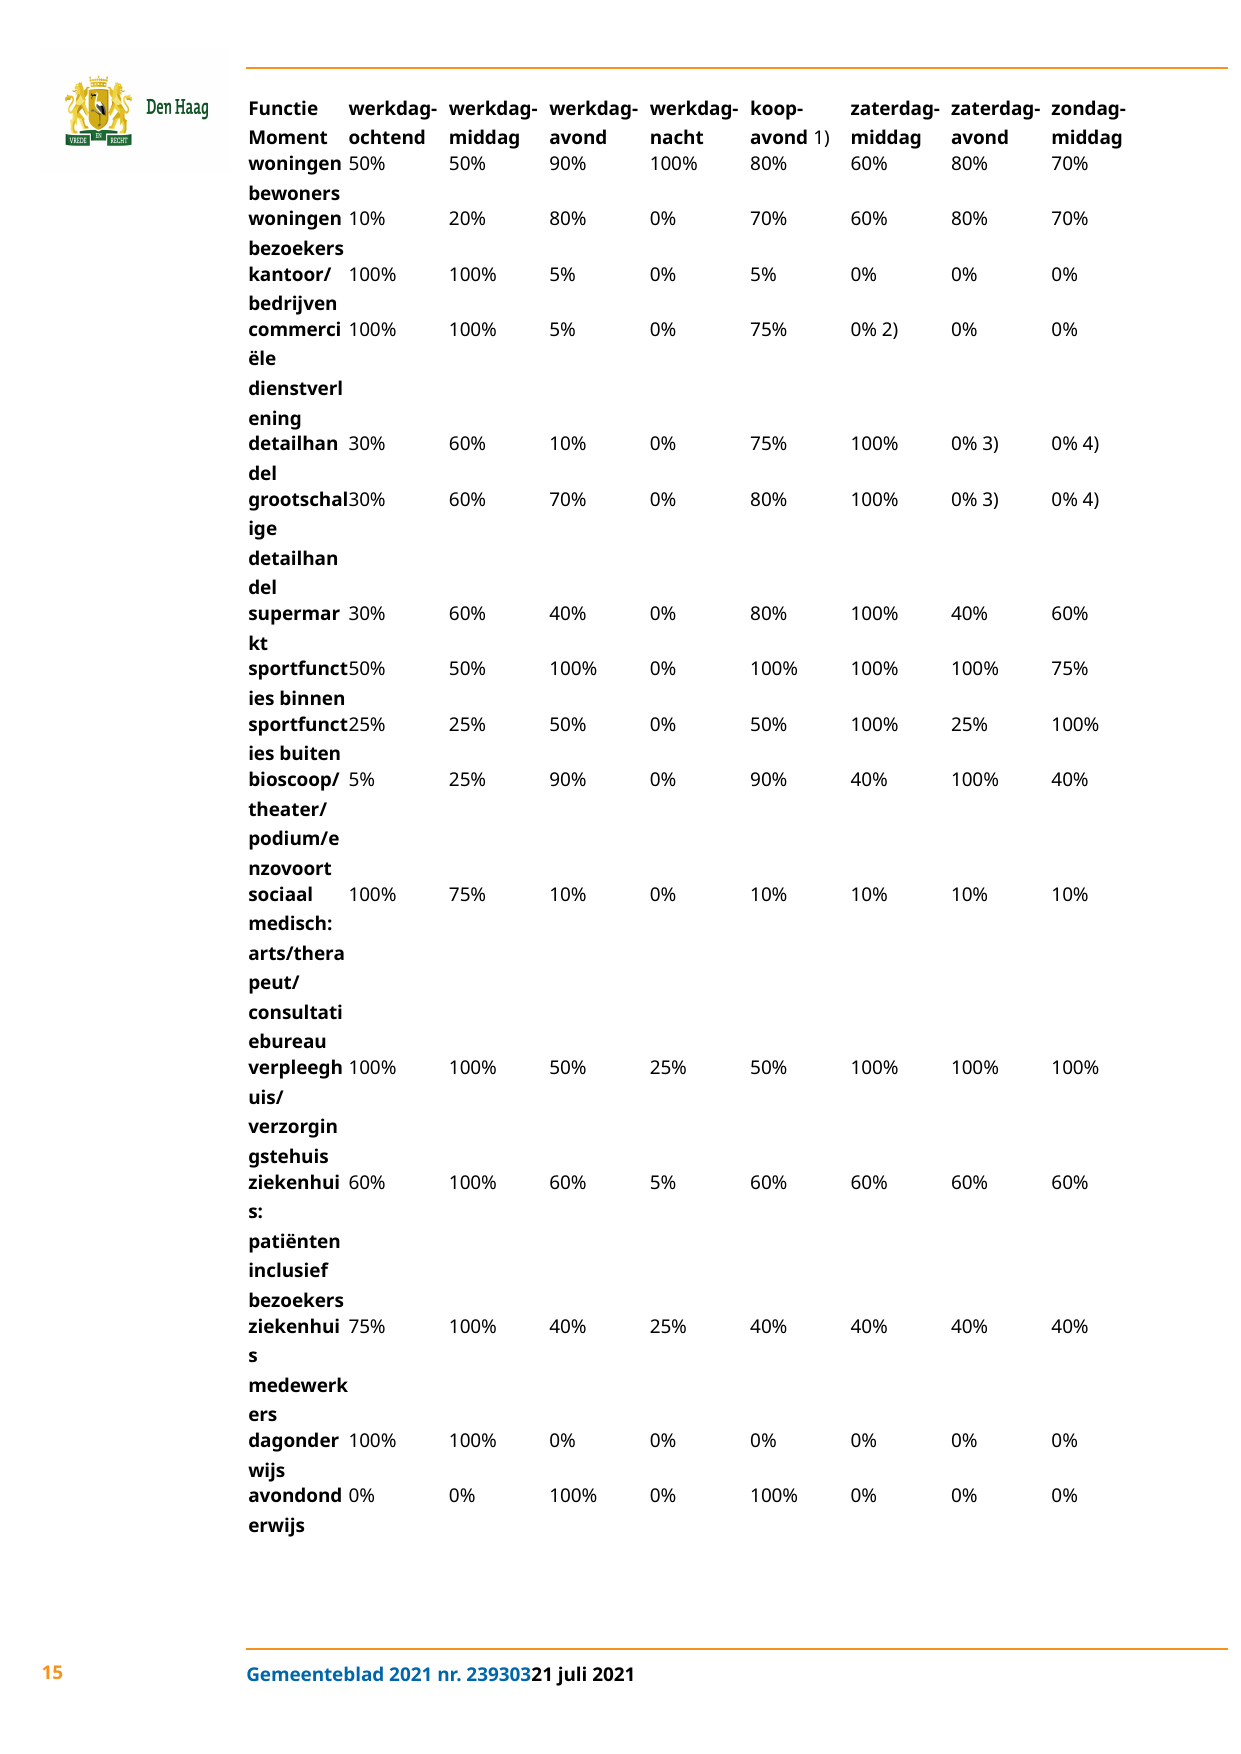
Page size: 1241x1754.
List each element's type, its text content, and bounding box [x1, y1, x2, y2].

table_cell 80% [951, 150, 1051, 205]
table_cell 10% [549, 431, 649, 486]
table_cell 0% [650, 316, 750, 431]
table_cell sportfuncties binnen [248, 656, 348, 711]
table_cell 30% [348, 486, 449, 600]
table_header koop-avond 1) [750, 95, 850, 150]
table_cell 70% [549, 486, 649, 600]
table_cell 70% [750, 205, 850, 261]
table_cell 90% [750, 766, 850, 881]
table_cell 0% [650, 205, 750, 261]
table_cell grootschalige detailhandel [248, 486, 348, 600]
table_cell 100% [850, 711, 951, 766]
table_cell 40% [750, 1313, 850, 1427]
table_cell 50% [348, 150, 449, 205]
table_cell 100% [650, 150, 750, 205]
table_cell 0% [1051, 1428, 1152, 1483]
table_cell verpleeghuis/ verzorgingstehuis [248, 1054, 348, 1169]
table_cell 100% [750, 656, 850, 711]
table_cell kantoor/bedrijven [248, 261, 348, 316]
table_cell avondonderwijs [248, 1483, 348, 1538]
table_cell dagonderwijs [248, 1428, 348, 1483]
table_cell 0% [650, 656, 750, 711]
table_cell 50% [449, 150, 549, 205]
table_cell 5% [750, 261, 850, 316]
table_cell 0% [348, 1483, 449, 1538]
table_cell 10% [850, 881, 951, 1054]
table_cell 30% [348, 431, 449, 486]
table_cell 100% [449, 316, 549, 431]
table_cell 0% [650, 711, 750, 766]
table_cell ziekenhuis: patiënten inclusief bezoekers [248, 1169, 348, 1313]
table_cell 5% [348, 766, 449, 881]
table_cell 100% [850, 486, 951, 600]
table_cell 100% [449, 1428, 549, 1483]
table_header Functie Moment [248, 95, 348, 150]
table_cell 25% [650, 1313, 750, 1427]
table_cell 0% 3) [951, 431, 1051, 486]
table_cell 25% [650, 1054, 750, 1169]
table_cell 0% [1051, 316, 1152, 431]
table_cell 100% [549, 1483, 649, 1538]
table_cell sociaal medisch: arts/therapeut/ consultatiebureau [248, 881, 348, 1054]
table_cell 0% [850, 1428, 951, 1483]
table_cell 0% [951, 316, 1051, 431]
table_cell 60% [850, 1169, 951, 1313]
table_cell 40% [951, 600, 1051, 656]
table_cell 100% [348, 1428, 449, 1483]
table_cell 100% [850, 656, 951, 711]
table_cell 40% [549, 600, 649, 656]
table_cell 0% [1051, 261, 1152, 316]
table_header werkdag- avond [549, 95, 649, 150]
table_cell 80% [750, 486, 850, 600]
table_cell 100% [449, 1169, 549, 1313]
table_cell 0% [951, 1483, 1051, 1538]
table_cell 0% [951, 261, 1051, 316]
table_cell 75% [449, 881, 549, 1054]
table_cell 70% [1051, 205, 1152, 261]
table_cell 40% [549, 1313, 649, 1427]
table_cell 30% [348, 600, 449, 656]
table_cell 100% [951, 1054, 1051, 1169]
table_cell 0% [951, 1428, 1051, 1483]
table_header werkdag-ochtend [348, 95, 449, 150]
table_cell 0% 4) [1051, 486, 1152, 600]
table_cell detailhandel [248, 431, 348, 486]
table_cell 80% [951, 205, 1051, 261]
table_cell 60% [750, 1169, 850, 1313]
table_cell 40% [1051, 1313, 1152, 1427]
table_header werkdag- middag [449, 95, 549, 150]
table_cell 100% [348, 881, 449, 1054]
table_cell sportfuncties buiten [248, 711, 348, 766]
table_cell commerciële dienstverlening [248, 316, 348, 431]
table_cell woningen bezoekers [248, 205, 348, 261]
table_cell 100% [449, 1313, 549, 1427]
table_header zaterdag-avond [951, 95, 1051, 150]
table_cell 100% [449, 1054, 549, 1169]
table_cell 100% [348, 316, 449, 431]
table_cell 0% [750, 1428, 850, 1483]
table_cell 75% [750, 431, 850, 486]
table_cell 5% [650, 1169, 750, 1313]
table_cell 0% [650, 881, 750, 1054]
table_cell 50% [549, 1054, 649, 1169]
table_cell 0% [650, 486, 750, 600]
table_cell 25% [449, 711, 549, 766]
table_cell 100% [1051, 1054, 1152, 1169]
table_cell 10% [1051, 881, 1152, 1054]
table_cell 50% [750, 711, 850, 766]
table_cell 100% [449, 261, 549, 316]
table_cell 40% [1051, 766, 1152, 881]
table_cell 0% [850, 1483, 951, 1538]
table_cell 40% [951, 1313, 1051, 1427]
table_cell 60% [449, 486, 549, 600]
table_cell 0% [850, 261, 951, 316]
table_cell 100% [951, 766, 1051, 881]
table_cell 60% [1051, 1169, 1152, 1313]
table_cell 40% [850, 1313, 951, 1427]
table_cell 100% [850, 600, 951, 656]
table_cell 0% [650, 1428, 750, 1483]
table_cell 100% [348, 1054, 449, 1169]
picture [41, 47, 231, 172]
table_cell ziekenhuis medewerkers [248, 1313, 348, 1427]
table_cell 50% [549, 711, 649, 766]
table_cell 80% [549, 205, 649, 261]
table_cell supermarkt [248, 600, 348, 656]
table_cell 0% [650, 261, 750, 316]
table_cell 70% [1051, 150, 1152, 205]
table_cell 50% [348, 656, 449, 711]
table_cell 60% [348, 1169, 449, 1313]
table_cell 60% [549, 1169, 649, 1313]
table_cell 75% [750, 316, 850, 431]
table_cell 60% [850, 150, 951, 205]
table_cell 5% [549, 261, 649, 316]
table_cell 10% [348, 205, 449, 261]
table_cell 80% [750, 600, 850, 656]
table_cell 0% [650, 600, 750, 656]
table_cell 100% [850, 431, 951, 486]
table_cell 25% [449, 766, 549, 881]
table_cell 60% [951, 1169, 1051, 1313]
table_cell 0% [650, 1483, 750, 1538]
table_cell 0% 3) [951, 486, 1051, 600]
table_cell 0% [650, 766, 750, 881]
table_cell 0% [549, 1428, 649, 1483]
table_cell 75% [1051, 656, 1152, 711]
table_cell bioscoop/theater/ podium/enzovoort [248, 766, 348, 881]
table_cell 40% [850, 766, 951, 881]
table_cell 60% [1051, 600, 1152, 656]
table_cell 60% [449, 600, 549, 656]
table_cell 100% [750, 1483, 850, 1538]
table_cell 0% 4) [1051, 431, 1152, 486]
table_cell woningen bewoners [248, 150, 348, 205]
table_cell 25% [348, 711, 449, 766]
table_header werkdag-nacht [650, 95, 750, 150]
table_cell 50% [449, 656, 549, 711]
table_cell 50% [750, 1054, 850, 1169]
table_cell 0% [449, 1483, 549, 1538]
table_cell 60% [449, 431, 549, 486]
table_cell 100% [951, 656, 1051, 711]
table_cell 60% [850, 205, 951, 261]
table_cell 10% [549, 881, 649, 1054]
table_cell 10% [951, 881, 1051, 1054]
table_cell 0% [650, 431, 750, 486]
table_cell 100% [348, 261, 449, 316]
table_cell 90% [549, 150, 649, 205]
table_cell 100% [1051, 711, 1152, 766]
table_cell 90% [549, 766, 649, 881]
table_header zondag-middag [1051, 95, 1152, 150]
table_cell 25% [951, 711, 1051, 766]
table_header zaterdag-middag [850, 95, 951, 150]
table_cell 10% [750, 881, 850, 1054]
table_cell 80% [750, 150, 850, 205]
table_cell 75% [348, 1313, 449, 1427]
table_cell 0% [1051, 1483, 1152, 1538]
table_cell 100% [549, 656, 649, 711]
table_cell 100% [850, 1054, 951, 1169]
table_cell 5% [549, 316, 649, 431]
table_cell 0% 2) [850, 316, 951, 431]
table_cell 20% [449, 205, 549, 261]
